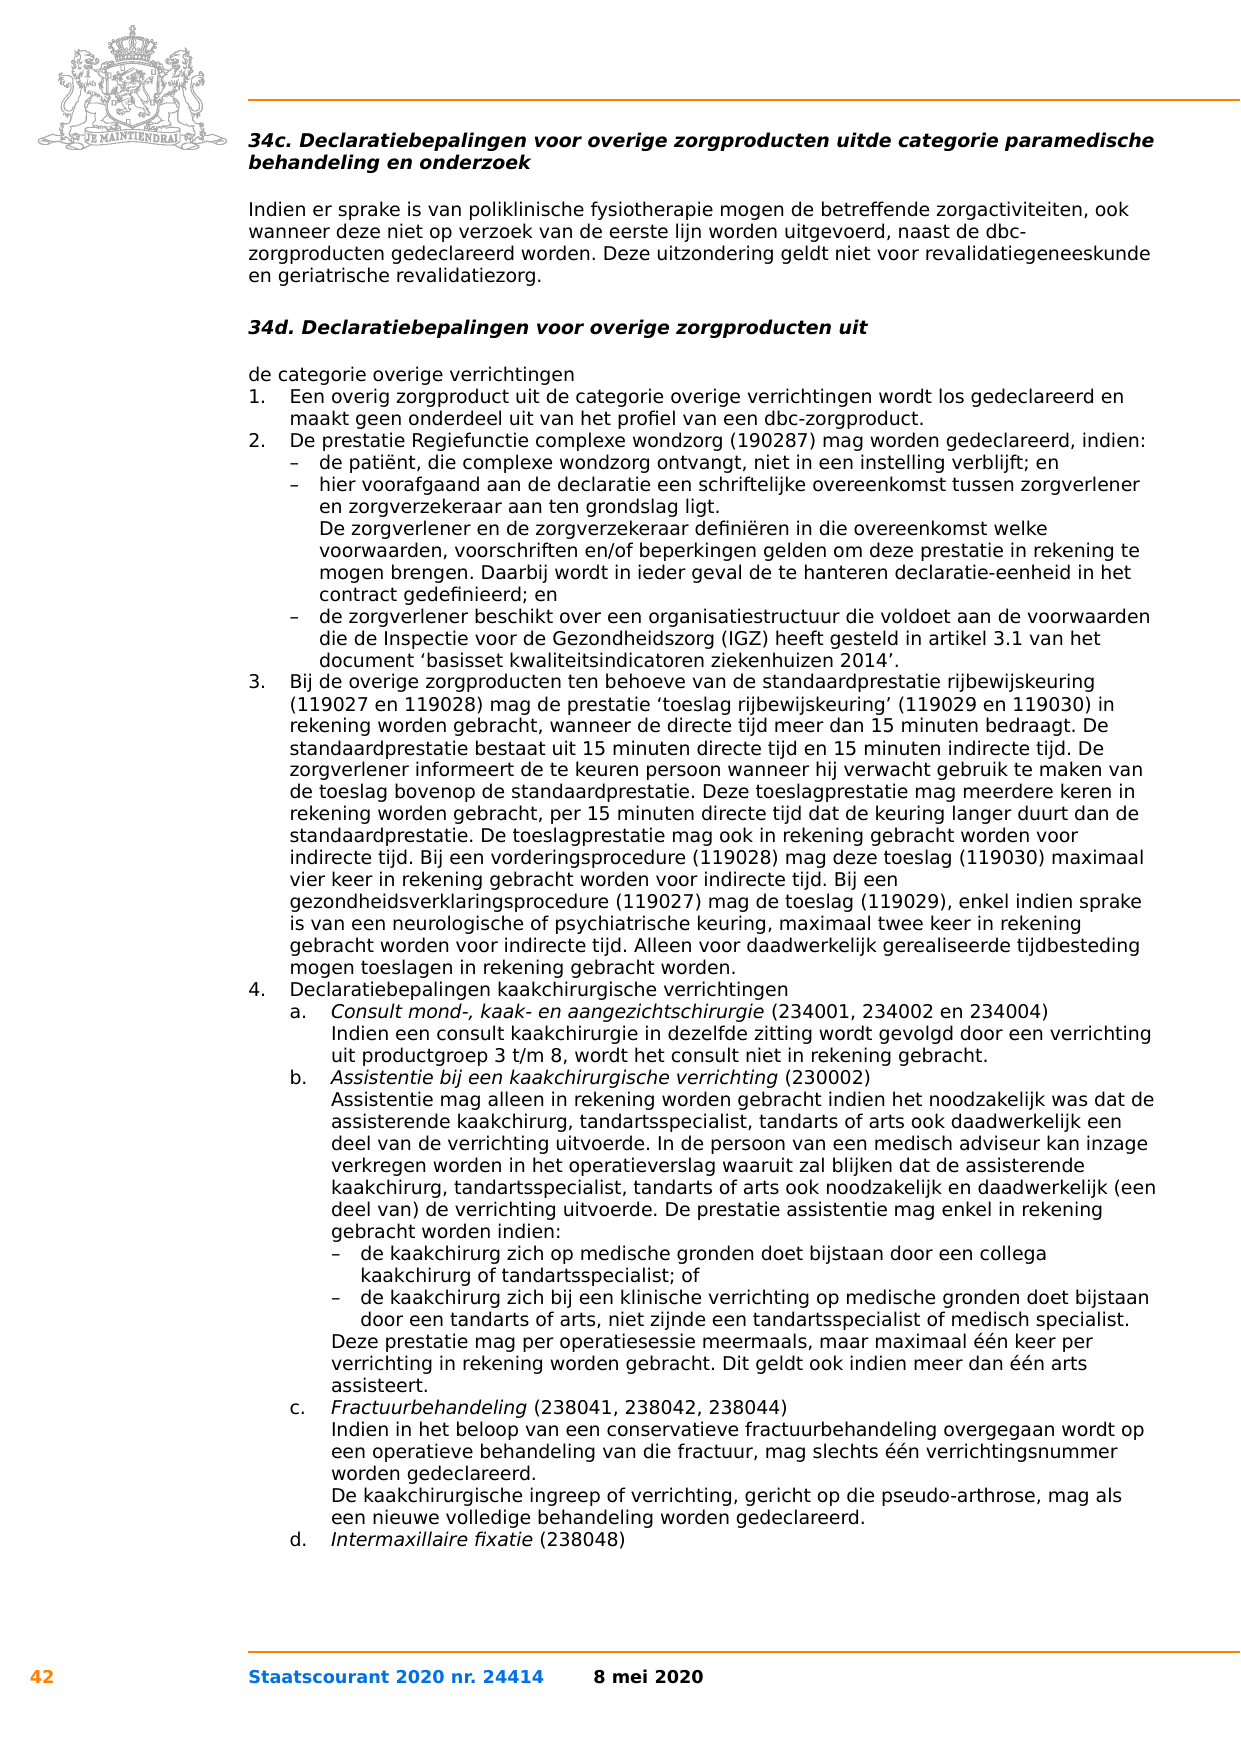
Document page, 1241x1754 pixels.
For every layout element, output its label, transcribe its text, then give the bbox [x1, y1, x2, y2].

text 3. Bij de overige zorgproducten ten behoeve van de standaardprestatie rijbewijskeuring (119027 en 119028) mag de prestatie ‘toeslag rijbewijskeuring’ (119029 en 119030) in rekening worden gebracht, wanneer de directe tijd meer dan 15 minuten bedraagt. De standaardprestatie bestaat uit 15 minuten directe tijd en 15 minuten indirecte tijd. De zorgverlener informeert de te keuren persoon wanneer hij verwacht gebruik te maken van de toeslag bovenop de standaardprestatie. Deze toeslagprestatie mag meerdere keren in rekening worden gebracht, per 15 minuten directe tijd dat de keuring langer duurt dan de standaardprestatie. De toeslagprestatie mag ook in rekening gebracht worden voor indirecte tijd. Bij een vorderingsprocedure (119028) mag deze toeslag (119030) maximaal vier keer in rekening gebracht worden voor indirecte tijd. Bij een gezondheidsverklaringsprocedure (119027) mag de toeslag (119029), enkel indien sprake is van een neurologische of psychiatrische keuring, maximaal twee keer in rekening gebracht worden voor indirecte tijd. Alleen voor daadwerkelijk gerealiseerde tijdbesteding mogen toeslagen in rekening gebracht worden. [248, 671, 1163, 979]
text Indien er sprake is van poliklinische fysiotherapie mogen de betreffende zorgactiviteiten, ook wanneer deze niet op verzoek van de eerste lijn worden uitgevoerd, naast de dbc-zorgproducten gedeclareerd worden. Deze uitzondering geldt niet voor revalidatiegeneeskunde en geriatrische revalidatiezorg. [248, 199, 1163, 287]
picture [38, 25, 227, 150]
text – hier voorafgaand aan de declaratie een schriftelijke overeenkomst tussen zorgverlener en zorgverzekeraar aan ten grondslag ligt. [289, 474, 1163, 518]
text Indien een consult kaakchirurgie in dezelfde zitting wordt gevolgd door een verrichting uit productgroep 3 t/m 8, wordt het consult niet in rekening gebracht. [331, 1023, 1163, 1067]
text 2. De prestatie Regiefunctie complexe wondzorg (190287) mag worden gedeclareerd, indien: [248, 430, 1163, 452]
subtitle 34d. Declaratiebepalingen voor overige zorgproducten uit [248, 317, 1163, 339]
text 4. Declaratiebepalingen kaakchirurgische verrichtingen [248, 979, 1163, 1001]
text 1. Een overig zorgproduct uit de categorie overige verrichtingen wordt los gedeclareerd en maakt geen onderdeel uit van het profiel van een dbc-zorgproduct. [248, 386, 1163, 430]
text de categorie overige verrichtingen [248, 364, 1163, 386]
text Deze prestatie mag per operatiesessie meermaals, maar maximaal één keer per verrichting in rekening worden gebracht. Dit geldt ook indien meer dan één arts assisteert. [331, 1331, 1163, 1397]
text Indien in het beloop van een conservatieve fractuurbehandeling overgegaan wordt op een operatieve behandeling van die fractuur, mag slechts één verrichtingsnummer worden gedeclareerd. [331, 1419, 1163, 1485]
text Assistentie mag alleen in rekening worden gebracht indien het noodzakelijk was dat de assisterende kaakchirurg, tandartsspecialist, tandarts of arts ook daadwerkelijk een deel van de verrichting uitvoerde. In de persoon van een medisch adviseur kan inzage verkregen worden in het operatieverslag waaruit zal blijken dat de assisterende kaakchirurg, tandartsspecialist, tandarts of arts ook noodzakelijk en daadwerkelijk (een deel van) de verrichting uitvoerde. De prestatie assistentie mag enkel in rekening gebracht worden indien: [331, 1089, 1163, 1243]
text – de patiënt, die complexe wondzorg ontvangt, niet in een instelling verblijft; en [289, 452, 1163, 474]
text b. Assistentie bij een kaakchirurgische verrichting (230002) [289, 1067, 1163, 1089]
text a. Consult mond-, kaak- en aangezichtschirurgie (234001, 234002 en 234004) [289, 1001, 1163, 1023]
text d. Intermaxillaire fixatie (238048) [289, 1529, 1163, 1551]
subtitle 34c. Declaratiebepalingen voor overige zorgproducten uitde categorie paramedische behandeling en onderzoek [248, 130, 1163, 174]
text De zorgverlener en de zorgverzekeraar definiëren in die overeenkomst welke voorwaarden, voorschriften en/of beperkingen gelden om deze prestatie in rekening te mogen brengen. Daarbij wordt in ieder geval de te hanteren declaratie-eenheid in het contract gedefinieerd; en [319, 518, 1163, 606]
text c. Fractuurbehandeling (238041, 238042, 238044) [289, 1397, 1163, 1419]
text – de kaakchirurg zich op medische gronden doet bijstaan door een collega kaakchirurg of tandartsspecialist; of [331, 1243, 1163, 1287]
text De kaakchirurgische ingreep of verrichting, gericht op die pseudo-arthrose, mag als een nieuwe volledige behandeling worden gedeclareerd. [331, 1485, 1163, 1529]
text – de kaakchirurg zich bij een klinische verrichting op medische gronden doet bijstaan door een tandarts of arts, niet zijnde een tandartsspecialist of medisch specialist. [331, 1287, 1163, 1331]
text – de zorgverlener beschikt over een organisatiestructuur die voldoet aan de voorwaarden die de Inspectie voor de Gezondheidszorg (IGZ) heeft gesteld in artikel 3.1 van het document ‘basisset kwaliteitsindicatoren ziekenhuizen 2014’. [289, 606, 1163, 671]
